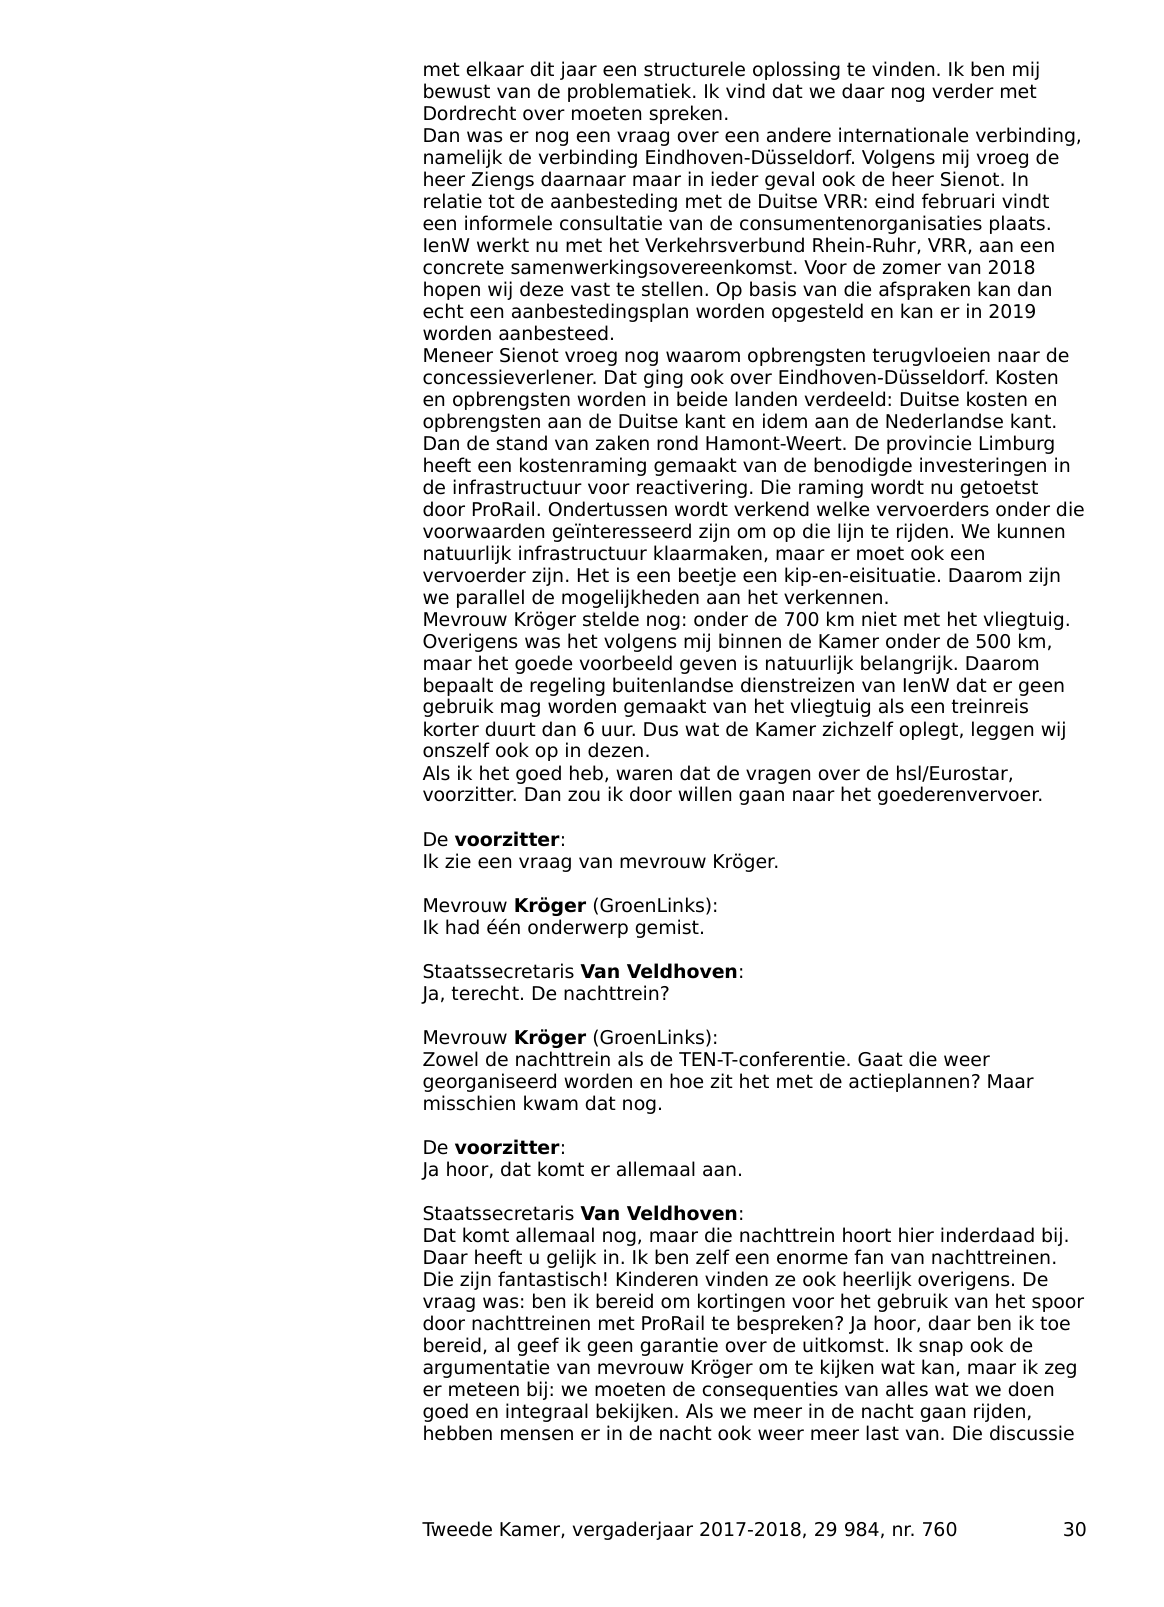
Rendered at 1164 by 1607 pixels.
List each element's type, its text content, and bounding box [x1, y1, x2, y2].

text Mevrouw Kröger (GroenLinks): [422, 895, 1087, 917]
text Dan de stand van zaken rond Hamont-Weert. De provincie Limburg heeft een kostenraming gemaakt van de benodigde investeringen in de infrastructuur voor reactivering. Die raming wordt nu getoetst door ProRail. Ondertussen wordt verkend welke vervoerders onder die voorwaarden geïnteresseerd zijn om op die lijn te rijden. We kunnen natuurlijk infrastructuur klaarmaken, maar er moet ook een vervoerder zijn. Het is een beetje een kip-en-eisituatie. Daarom zijn we parallel de mogelijkheden aan het verkennen. [422, 433, 1087, 608]
text Ja hoor, dat komt er allemaal aan. [422, 1159, 1087, 1181]
text Zowel de nachttrein als de TEN-T-conferentie. Gaat die weer georganiseerd worden en hoe zit het met de actieplannen? Maar misschien kwam dat nog. [422, 1049, 1087, 1115]
text Staatssecretaris Van Veldhoven: [422, 961, 1087, 983]
text Ik had één onderwerp gemist. [422, 917, 1087, 939]
text Ik zie een vraag van mevrouw Kröger. [422, 851, 1087, 872]
text Staatssecretaris Van Veldhoven: [422, 1203, 1087, 1225]
text met elkaar dit jaar een structurele oplossing te vinden. Ik ben mij bewust van de problematiek. Ik vind dat we daar nog verder met Dordrecht over moeten spreken. [422, 59, 1087, 125]
text Mevrouw Kröger stelde nog: onder de 700 km niet met het vliegtuig. Overigens was het volgens mij binnen de Kamer onder de 500 km, maar het goede voorbeeld geven is natuurlijk belangrijk. Daarom bepaalt de regeling buitenlandse dienstreizen van IenW dat er geen gebruik mag worden gemaakt van het vliegtuig als een treinreis korter duurt dan 6 uur. Dus wat de Kamer zichzelf oplegt, leggen wij onszelf ook op in dezen. [422, 608, 1087, 762]
text De voorzitter: [422, 1137, 1087, 1159]
text Dan was er nog een vraag over een andere internationale verbinding, namelijk de verbinding Eindhoven-Düsseldorf. Volgens mij vroeg de heer Ziengs daarnaar maar in ieder geval ook de heer Sienot. In relatie tot de aanbesteding met de Duitse VRR: eind februari vindt een informele consultatie van de consumentenorganisaties plaats. IenW werkt nu met het Verkehrsverbund Rhein-Ruhr, VRR, aan een concrete samenwerkingsovereenkomst. Voor de zomer van 2018 hopen wij deze vast te stellen. Op basis van die afspraken kan dan echt een aanbestedingsplan worden opgesteld en kan er in 2019 worden aanbesteed. [422, 125, 1087, 345]
text De voorzitter: [422, 828, 1087, 851]
text Mevrouw Kröger (GroenLinks): [422, 1027, 1087, 1049]
text Meneer Sienot vroeg nog waarom opbrengsten terugvloeien naar de concessieverlener. Dat ging ook over Eindhoven-Düsseldorf. Kosten en opbrengsten worden in beide landen verdeeld: Duitse kosten en opbrengsten aan de Duitse kant en idem aan de Nederlandse kant. [422, 345, 1087, 433]
text Ja, terecht. De nachttrein? [422, 983, 1087, 1005]
text Als ik het goed heb, waren dat de vragen over de hsl/Eurostar, voorzitter. Dan zou ik door willen gaan naar het goederenvervoer. [422, 762, 1087, 806]
text Dat komt allemaal nog, maar die nachttrein hoort hier inderdaad bij. Daar heeft u gelijk in. Ik ben zelf een enorme fan van nachttreinen. Die zijn fantastisch! Kinderen vinden ze ook heerlijk overigens. De vraag was: ben ik bereid om kortingen voor het gebruik van het spoor door nachttreinen met ProRail te bespreken? Ja hoor, daar ben ik toe bereid, al geef ik geen garantie over de uitkomst. Ik snap ook de argumentatie van mevrouw Kröger om te kijken wat kan, maar ik zeg er meteen bij: we moeten de consequenties van alles wat we doen goed en integraal bekijken. Als we meer in de nacht gaan rijden, hebben mensen er in de nacht ook weer meer last van. Die discussie [422, 1225, 1087, 1445]
